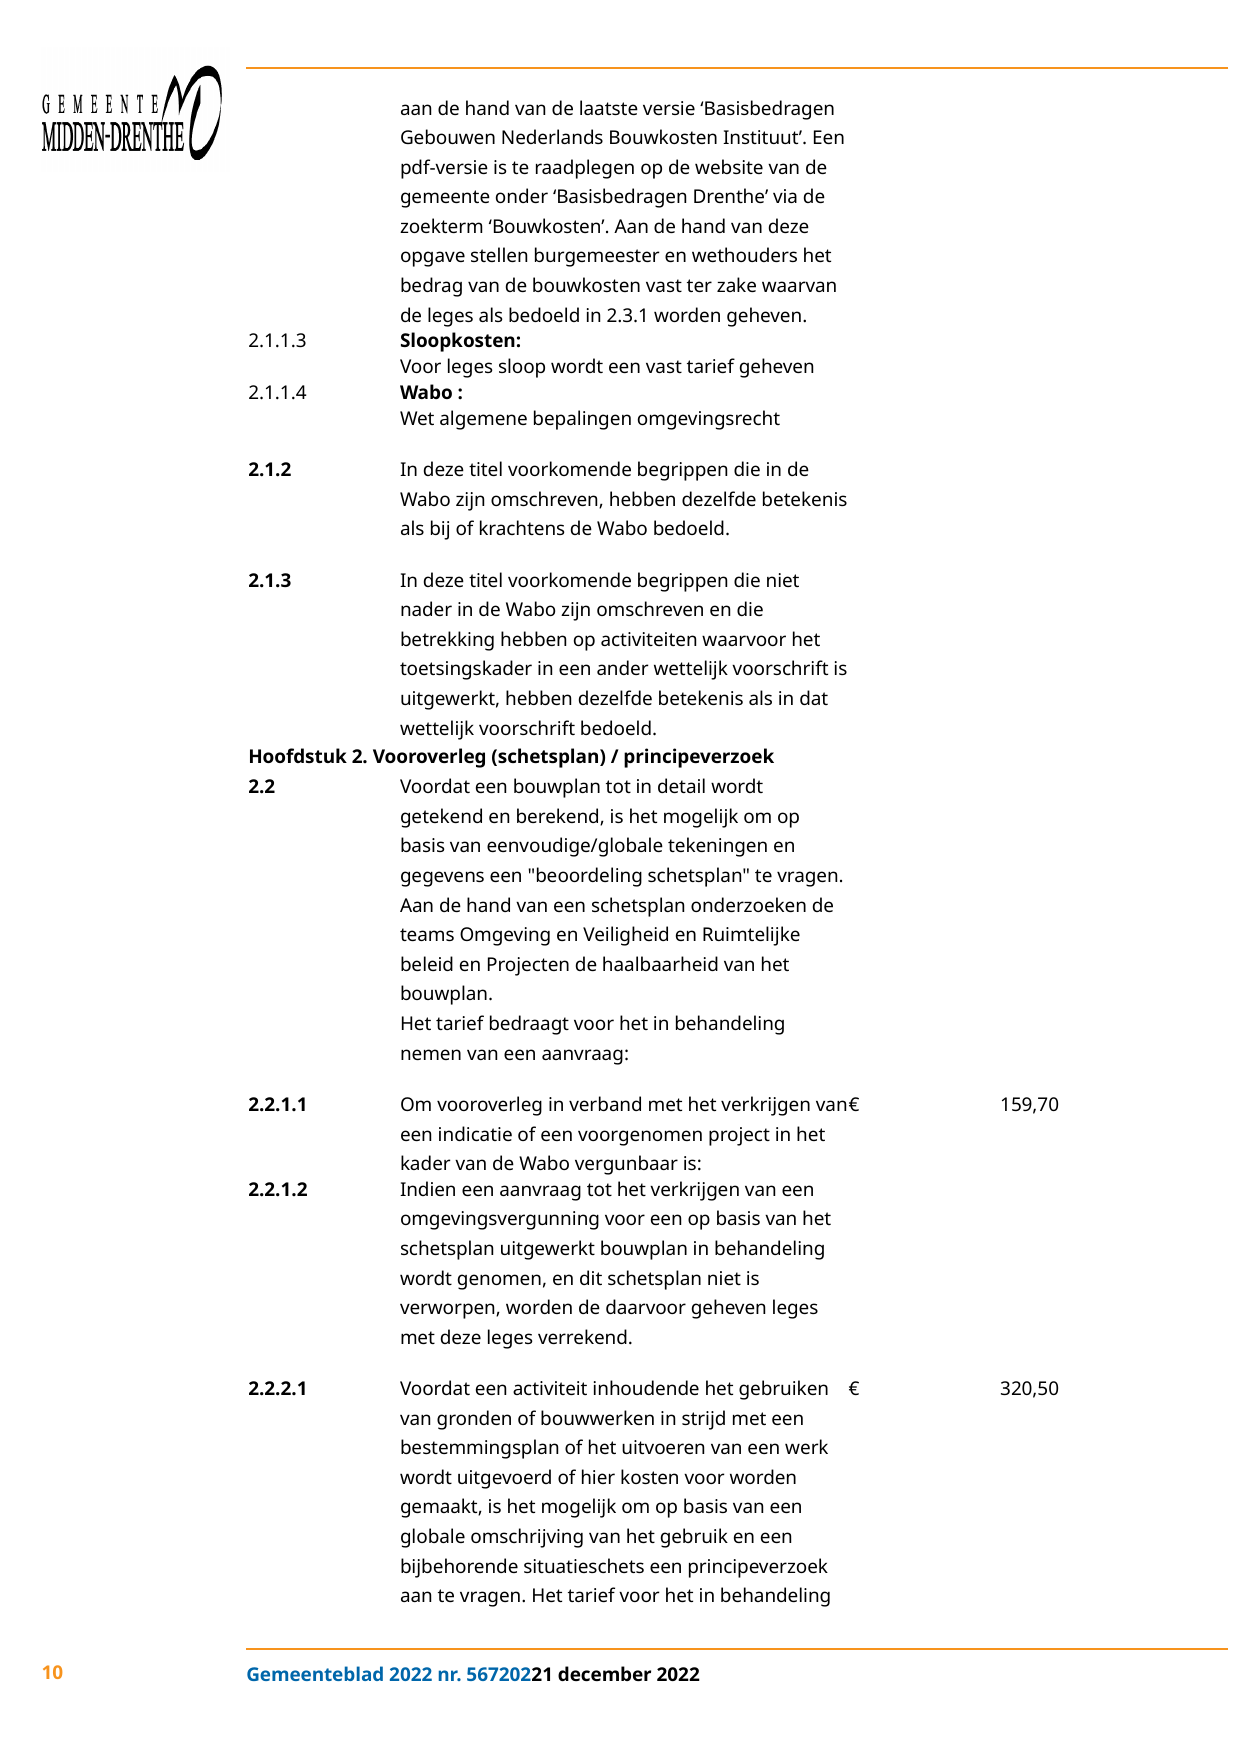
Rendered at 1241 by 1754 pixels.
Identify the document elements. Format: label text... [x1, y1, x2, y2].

table_header Voordat een bouwplan tot in detail wordt getekend en berekend, is het mogelijk om op basis van eenvoudige/globale tekeningen en gegevens een "beoordeling schetsplan" te vragen. Aan de hand van een schetsplan onderzoeken de teams Omgeving en Veiligheid en Ruimtelijke beleid en Projecten de haalbaarheid van het bouwplan. Het tarief bedraagt voor het in behandeling nemen van een aanvraag: [400, 774, 848, 1065]
table_header [848, 774, 1000, 1065]
table_cell 2.1.3 [248, 567, 400, 741]
table_cell [1000, 567, 1152, 741]
table_cell [848, 95, 1000, 328]
table_cell € [848, 1091, 1000, 1176]
table_cell [400, 1350, 848, 1375]
text Hoofdstuk 2. Vooroverleg (schetsplan) / principeverzoek [248, 744, 1152, 769]
table_cell [1000, 353, 1152, 379]
table_cell [1000, 1350, 1152, 1375]
table_cell [400, 1065, 848, 1091]
table_cell [848, 456, 1000, 541]
table_cell aan de hand van de laatste versie ‘Basisbedragen Gebouwen Nederlands Bouwkosten Instituut’. Een pdf-versie is te raadplegen op de website van de gemeente onder ‘Basisbedragen Drenthe’ via de zoekterm ‘Bouwkosten’. Aan de hand van deze opgave stellen burgemeester en wethouders het bedrag van de bouwkosten vast ter zake waarvan de leges als bedoeld in 2.3.1 worden geheven. [400, 95, 848, 328]
table_cell [848, 431, 1000, 456]
table_cell [248, 1065, 400, 1091]
table_cell [248, 431, 400, 456]
table_cell [248, 1350, 400, 1375]
table_cell [1000, 456, 1152, 541]
table_cell [400, 541, 848, 567]
table_cell [848, 1350, 1000, 1375]
table_cell [1000, 431, 1152, 456]
table_cell [1000, 541, 1152, 567]
table_cell [1000, 95, 1152, 328]
table_header 2.2 [248, 774, 400, 1065]
table_cell Voordat een activiteit inhoudende het gebruiken van gronden of bouwwerken in strijd met een bestemmingsplan of het uitvoeren van een werk wordt uitgevoerd of hier kosten voor worden gemaakt, is het mogelijk om op basis van een globale omschrijving van het gebruik en een bijbehorende situatieschets een principeverzoek aan te vragen. Het tarief voor het in behandeling [400, 1375, 848, 1608]
table_cell In deze titel voorkomende begrippen die in de Wabo zijn omschreven, hebben dezelfde betekenis als bij of krachtens de Wabo bedoeld. [400, 456, 848, 541]
table_cell Sloopkosten: [400, 328, 848, 353]
table_cell [848, 328, 1000, 353]
table_cell [848, 405, 1000, 431]
table_cell 2.1.1.3 [248, 328, 400, 353]
table_cell 159,70 [1000, 1091, 1152, 1176]
table_cell [1000, 328, 1152, 353]
table_cell 2.1.1.4 [248, 379, 400, 405]
table_cell 2.1.2 [248, 456, 400, 541]
table_cell [248, 95, 400, 328]
table_cell Indien een aanvraag tot het verkrijgen van een omgevingsvergunning voor een op basis van het schetsplan uitgewerkt bouwplan in behandeling wordt genomen, en dit schetsplan niet is verworpen, worden de daarvoor geheven leges met deze leges verrekend. [400, 1176, 848, 1350]
table_cell Wabo : [400, 379, 848, 405]
table_cell [1000, 405, 1152, 431]
table_cell [1000, 1176, 1152, 1350]
table_cell Voor leges sloop wordt een vast tarief geheven [400, 353, 848, 379]
table_cell [248, 541, 400, 567]
table_cell [848, 541, 1000, 567]
table_cell [400, 431, 848, 456]
picture [41, 47, 231, 172]
table_cell [848, 1176, 1000, 1350]
table_cell Om vooroverleg in verband met het verkrijgen van een indicatie of een voorgenomen project in het kader van de Wabo vergunbaar is: [400, 1091, 848, 1176]
table_cell [1000, 379, 1152, 405]
table_cell [1000, 1065, 1152, 1091]
table_cell [848, 379, 1000, 405]
table_cell [248, 405, 400, 431]
table_header [1000, 774, 1152, 1065]
table_cell [848, 1065, 1000, 1091]
table_cell 320,50 [1000, 1375, 1152, 1608]
table_cell Wet algemene bepalingen omgevingsrecht [400, 405, 848, 431]
table_cell € [848, 1375, 1000, 1608]
table_cell [248, 353, 400, 379]
table_cell [848, 567, 1000, 741]
table_cell 2.2.1.2 [248, 1176, 400, 1350]
table_cell [848, 353, 1000, 379]
table_cell In deze titel voorkomende begrippen die niet nader in de Wabo zijn omschreven en die betrekking hebben op activiteiten waarvoor het toetsingskader in een ander wettelijk voorschrift is uitgewerkt, hebben dezelfde betekenis als in dat wettelijk voorschrift bedoeld. [400, 567, 848, 741]
table_cell 2.2.1.1 [248, 1091, 400, 1176]
table_cell 2.2.2.1 [248, 1375, 400, 1608]
